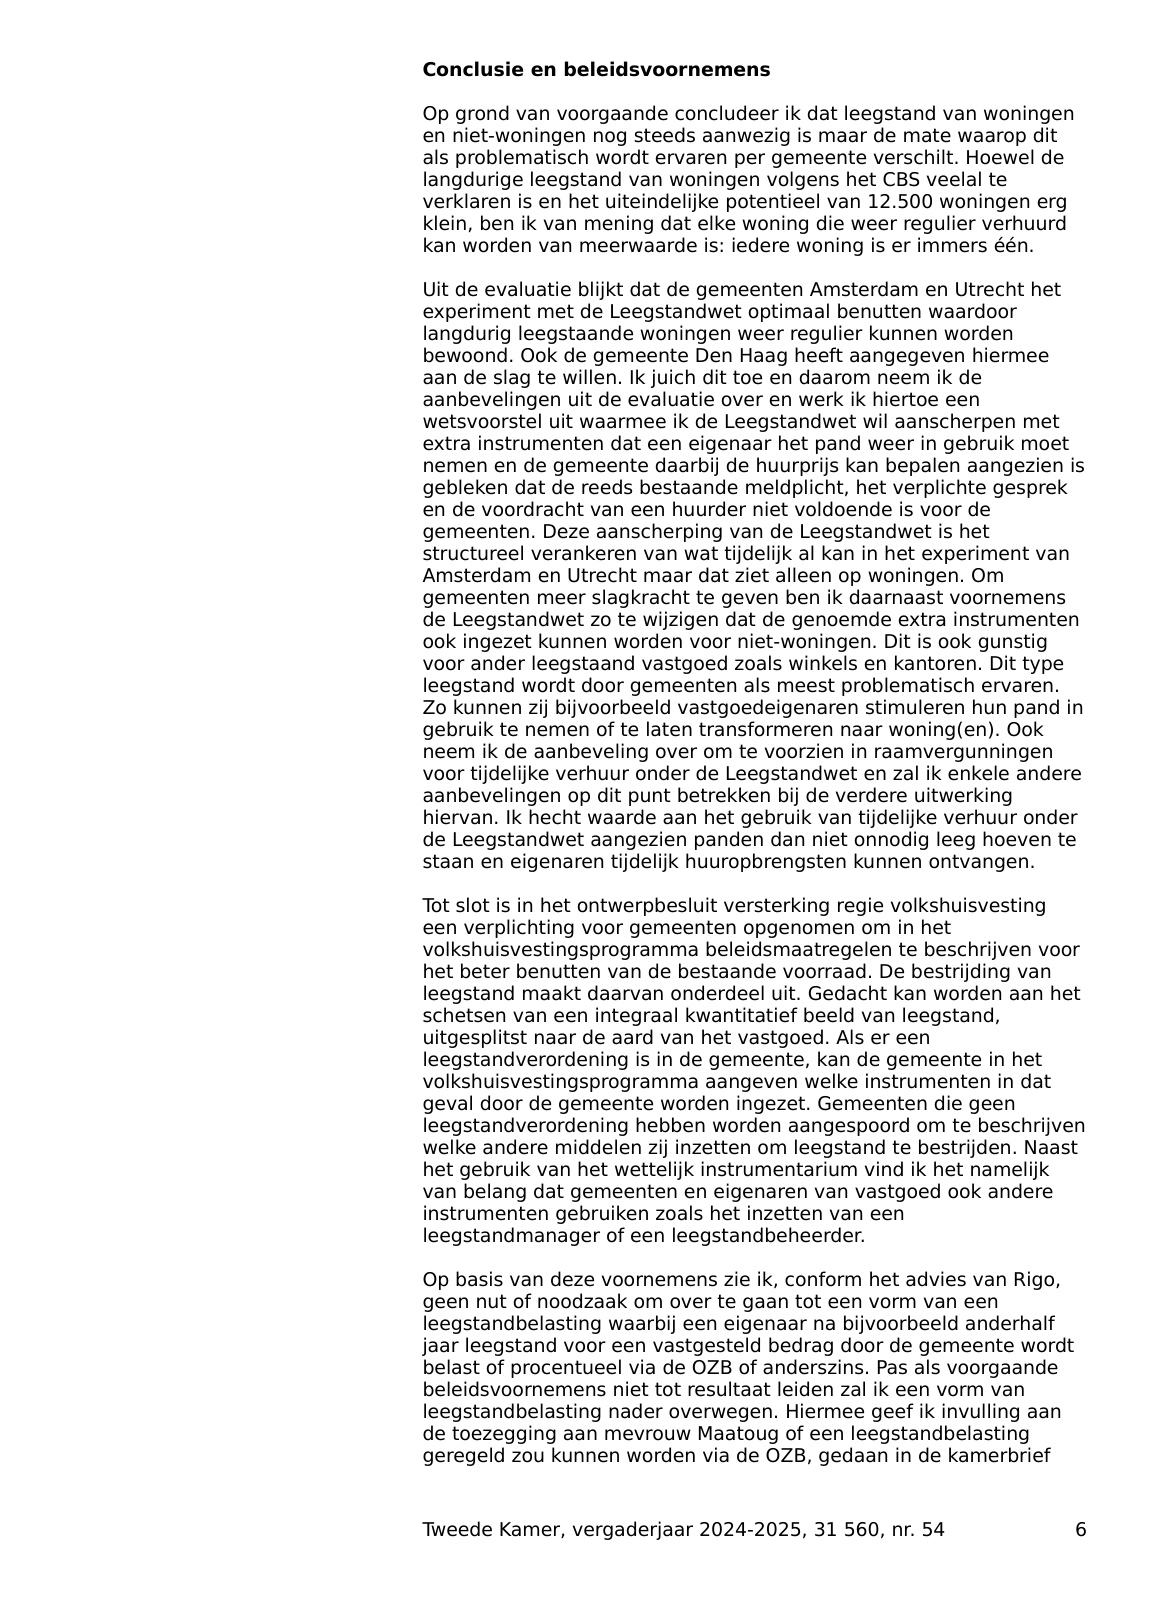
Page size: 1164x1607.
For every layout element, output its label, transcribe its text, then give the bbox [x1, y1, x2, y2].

subtitle Conclusie en beleidsvoornemens [422, 59, 1087, 81]
text Op basis van deze voornemens zie ik, conform het advies van Rigo, geen nut of noodzaak om over te gaan tot een vorm van een leegstandbelasting waarbij een eigenaar na bijvoorbeeld anderhalf jaar leegstand voor een vastgesteld bedrag door de gemeente wordt belast of procentueel via de OZB of anderszins. Pas als voorgaande beleidsvoornemens niet tot resultaat leiden zal ik een vorm van leegstandbelasting nader overwegen. Hiermee geef ik invulling aan de toezegging aan mevrouw Maatoug of een leegstandbelasting geregeld zou kunnen worden via de OZB, gedaan in de kamerbrief [422, 1269, 1087, 1467]
text Op grond van voorgaande concludeer ik dat leegstand van woningen en niet-woningen nog steeds aanwezig is maar de mate waarop dit als problematisch wordt ervaren per gemeente verschilt. Hoewel de langdurige leegstand van woningen volgens het CBS veelal te verklaren is en het uiteindelijke potentieel van 12.500 woningen erg klein, ben ik van mening dat elke woning die weer regulier verhuurd kan worden van meerwaarde is: iedere woning is er immers één. [422, 103, 1087, 257]
text Uit de evaluatie blijkt dat de gemeenten Amsterdam en Utrecht het experiment met de Leegstandwet optimaal benutten waardoor langdurig leegstaande woningen weer regulier kunnen worden bewoond. Ook de gemeente Den Haag heeft aangegeven hiermee aan de slag te willen. Ik juich dit toe en daarom neem ik de aanbevelingen uit de evaluatie over en werk ik hiertoe een wetsvoorstel uit waarmee ik de Leegstandwet wil aanscherpen met extra instrumenten dat een eigenaar het pand weer in gebruik moet nemen en de gemeente daarbij de huurprijs kan bepalen aangezien is gebleken dat de reeds bestaande meldplicht, het verplichte gesprek en de voordracht van een huurder niet voldoende is voor de gemeenten. Deze aanscherping van de Leegstandwet is het structureel verankeren van wat tijdelijk al kan in het experiment van Amsterdam en Utrecht maar dat ziet alleen op woningen. Om gemeenten meer slagkracht te geven ben ik daarnaast voornemens de Leegstandwet zo te wijzigen dat de genoemde extra instrumenten ook ingezet kunnen worden voor niet-woningen. Dit is ook gunstig voor ander leegstaand vastgoed zoals winkels en kantoren. Dit type leegstand wordt door gemeenten als meest problematisch ervaren. Zo kunnen zij bijvoorbeeld vastgoedeigenaren stimuleren hun pand in gebruik te nemen of te laten transformeren naar woning(en). Ook neem ik de aanbeveling over om te voorzien in raamvergunningen voor tijdelijke verhuur onder de Leegstandwet en zal ik enkele andere aanbevelingen op dit punt betrekken bij de verdere uitwerking hiervan. Ik hecht waarde aan het gebruik van tijdelijke verhuur onder de Leegstandwet aangezien panden dan niet onnodig leeg hoeven te staan en eigenaren tijdelijk huuropbrengsten kunnen ontvangen. [422, 279, 1087, 873]
text Tot slot is in het ontwerpbesluit versterking regie volkshuisvesting een verplichting voor gemeenten opgenomen om in het volkshuisvestingsprogramma beleidsmaatregelen te beschrijven voor het beter benutten van de bestaande voorraad. De bestrijding van leegstand maakt daarvan onderdeel uit. Gedacht kan worden aan het schetsen van een integraal kwantitatief beeld van leegstand, uitgesplitst naar de aard van het vastgoed. Als er een leegstandverordening is in de gemeente, kan de gemeente in het volkshuisvestingsprogramma aangeven welke instrumenten in dat geval door de gemeente worden ingezet. Gemeenten die geen leegstandverordening hebben worden aangespoord om te beschrijven welke andere middelen zij inzetten om leegstand te bestrijden. Naast het gebruik van het wettelijk instrumentarium vind ik het namelijk van belang dat gemeenten en eigenaren van vastgoed ook andere instrumenten gebruiken zoals het inzetten van een leegstandmanager of een leegstandbeheerder. [422, 895, 1087, 1247]
